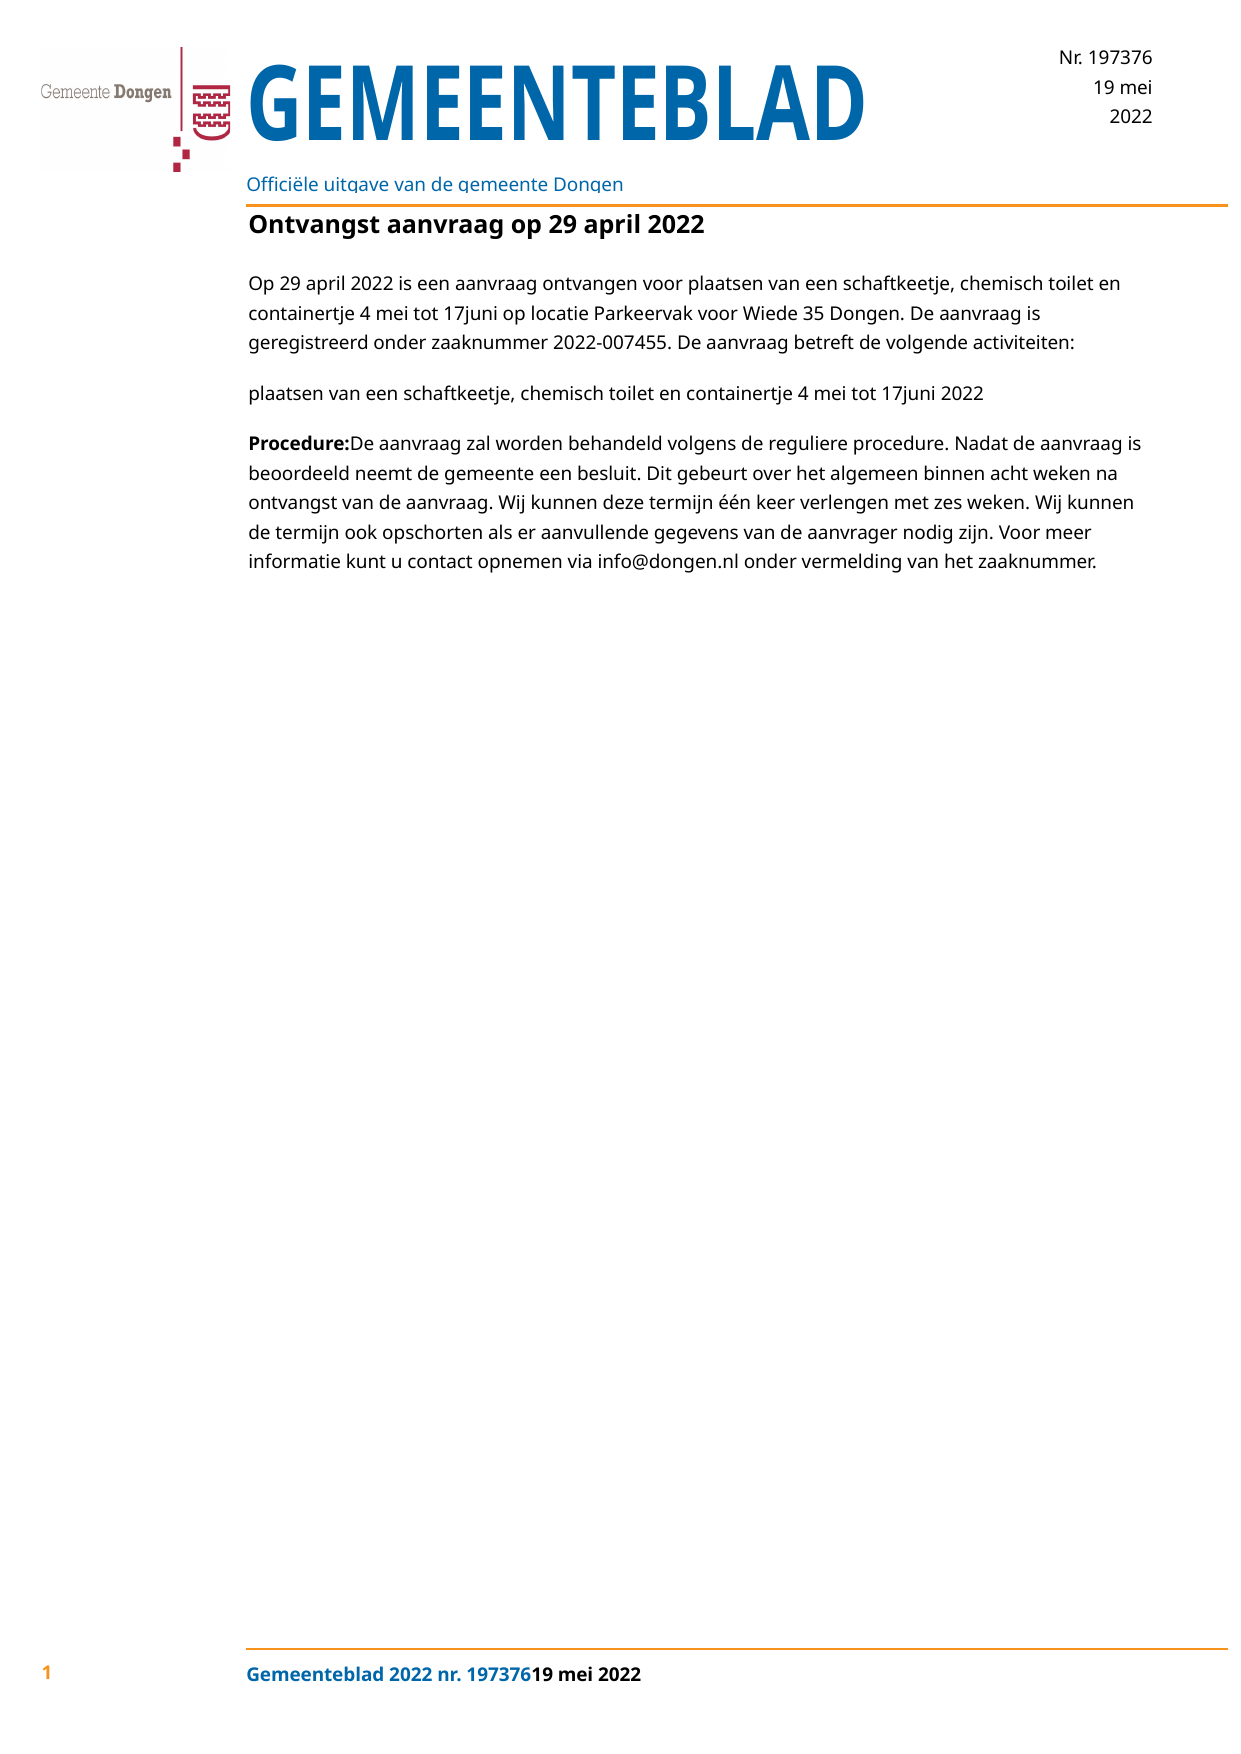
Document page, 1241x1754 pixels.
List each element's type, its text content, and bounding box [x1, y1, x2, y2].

text Ontvangst aanvraag op 29 april 2022 [248, 207, 1152, 241]
picture [41, 47, 231, 172]
text Procedure:De aanvraag zal worden behandeld volgens de reguliere procedure. Nadat de aanvraag is beoordeeld neemt de gemeente een besluit. Dit gebeurt over het algemeen binnen acht weken na ontvangst van de aanvraag. Wij kunnen deze termijn één keer verlengen met zes weken. Wij kunnen de termijn ook opschorten als er aanvullende gegevens van de aanvrager nodig zijn. Voor meer informatie kunt u contact opnemen via info@dongen.nl onder vermelding van het zaaknummer. [248, 430, 1152, 574]
text plaatsen van een schaftkeetje, chemisch toilet en containertje 4 mei tot 17juni 2022 [248, 380, 1152, 406]
text Op 29 april 2022 is een aanvraag ontvangen voor plaatsen van een schaftkeetje, chemisch toilet en containertje 4 mei tot 17juni op locatie Parkeervak voor Wiede 35 Dongen. De aanvraag is geregistreerd onder zaaknummer 2022-007455. De aanvraag betreft de volgende activiteiten: [248, 270, 1152, 355]
